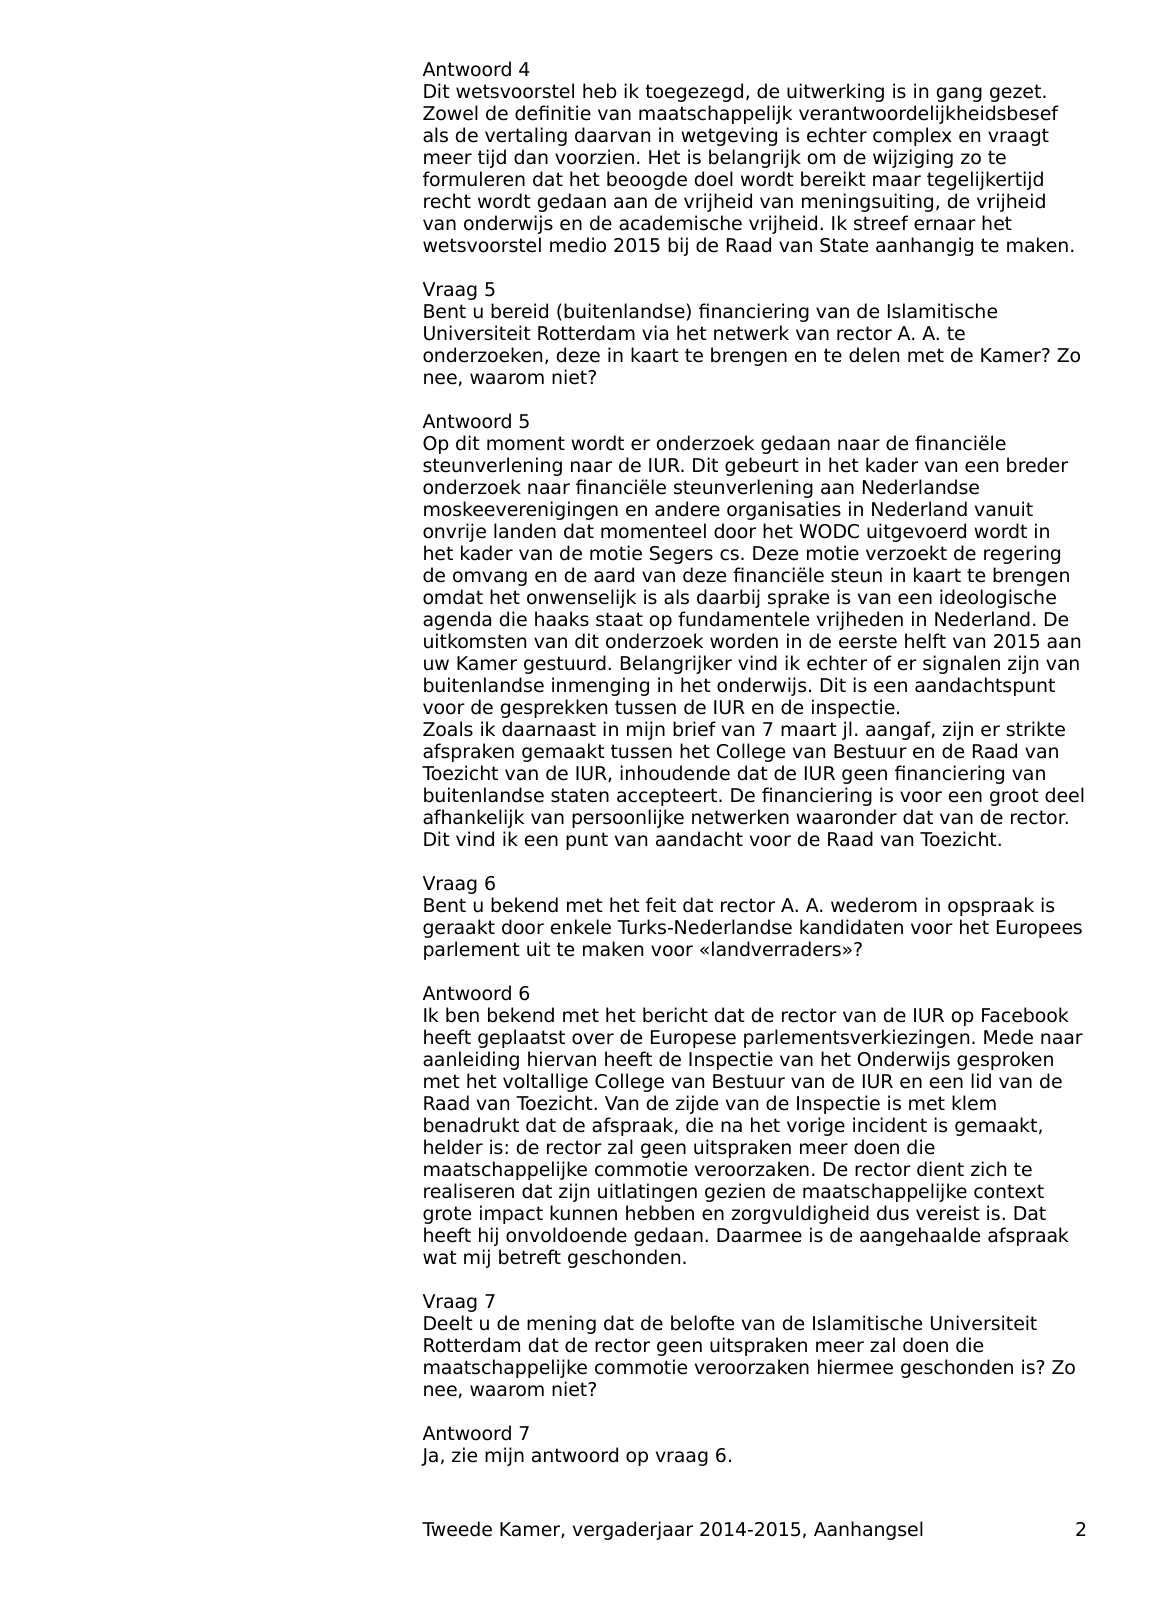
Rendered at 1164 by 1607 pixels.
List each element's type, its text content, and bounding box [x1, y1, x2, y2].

text Antwoord 7 [422, 1423, 1087, 1445]
text Ik ben bekend met het bericht dat de rector van de IUR op Facebook heeft geplaatst over de Europese parlementsverkiezingen. Mede naar aanleiding hiervan heeft de Inspectie van het Onderwijs gesproken met het voltallige College van Bestuur van de IUR en een lid van de Raad van Toezicht. Van de zijde van de Inspectie is met klem benadrukt dat de afspraak, die na het vorige incident is gemaakt, helder is: de rector zal geen uitspraken meer doen die maatschappelijke commotie veroorzaken. De rector dient zich te realiseren dat zijn uitlatingen gezien de maatschappelijke context grote impact kunnen hebben en zorgvuldigheid dus vereist is. Dat heeft hij onvoldoende gedaan. Daarmee is de aangehaalde afspraak wat mij betreft geschonden. [422, 1005, 1087, 1269]
text Bent u bereid (buitenlandse) financiering van de Islamitische Universiteit Rotterdam via het netwerk van rector A. A. te onderzoeken, deze in kaart te brengen en te delen met de Kamer? Zo nee, waarom niet? [422, 301, 1087, 389]
text Dit wetsvoorstel heb ik toegezegd, de uitwerking is in gang gezet. Zowel de definitie van maatschappelijk verantwoordelijkheidsbesef als de vertaling daarvan in wetgeving is echter complex en vraagt meer tijd dan voorzien. Het is belangrijk om de wijziging zo te formuleren dat het beoogde doel wordt bereikt maar tegelijkertijd recht wordt gedaan aan de vrijheid van meningsuiting, de vrijheid van onderwijs en de academische vrijheid. Ik streef ernaar het wetsvoorstel medio 2015 bij de Raad van State aanhangig te maken. [422, 81, 1087, 257]
text Antwoord 5 [422, 411, 1087, 433]
text Ja, zie mijn antwoord op vraag 6. [422, 1445, 1087, 1467]
text Vraag 5 [422, 279, 1087, 301]
text Vraag 7 [422, 1291, 1087, 1313]
text Zoals ik daarnaast in mijn brief van 7 maart jl. aangaf, zijn er strikte afspraken gemaakt tussen het College van Bestuur en de Raad van Toezicht van de IUR, inhoudende dat de IUR geen financiering van buitenlandse staten accepteert. De financiering is voor een groot deel afhankelijk van persoonlijke netwerken waaronder dat van de rector. Dit vind ik een punt van aandacht voor de Raad van Toezicht. [422, 719, 1087, 851]
text Antwoord 4 [422, 59, 1087, 81]
text Op dit moment wordt er onderzoek gedaan naar de financiële steunverlening naar de IUR. Dit gebeurt in het kader van een breder onderzoek naar financiële steunverlening aan Nederlandse moskeeverenigingen en andere organisaties in Nederland vanuit onvrije landen dat momenteel door het WODC uitgevoerd wordt in het kader van de motie Segers cs. Deze motie verzoekt de regering de omvang en de aard van deze financiële steun in kaart te brengen omdat het onwenselijk is als daarbij sprake is van een ideologische agenda die haaks staat op fundamentele vrijheden in Nederland. De uitkomsten van dit onderzoek worden in de eerste helft van 2015 aan uw Kamer gestuurd. Belangrijker vind ik echter of er signalen zijn van buitenlandse inmenging in het onderwijs. Dit is een aandachtspunt voor de gesprekken tussen de IUR en de inspectie. [422, 433, 1087, 719]
text Bent u bekend met het feit dat rector A. A. wederom in opspraak is geraakt door enkele Turks-Nederlandse kandidaten voor het Europees parlement uit te maken voor «landverraders»? [422, 895, 1087, 961]
text Vraag 6 [422, 873, 1087, 895]
text Deelt u de mening dat de belofte van de Islamitische Universiteit Rotterdam dat de rector geen uitspraken meer zal doen die maatschappelijke commotie veroorzaken hiermee geschonden is? Zo nee, waarom niet? [422, 1313, 1087, 1401]
text Antwoord 6 [422, 983, 1087, 1005]
